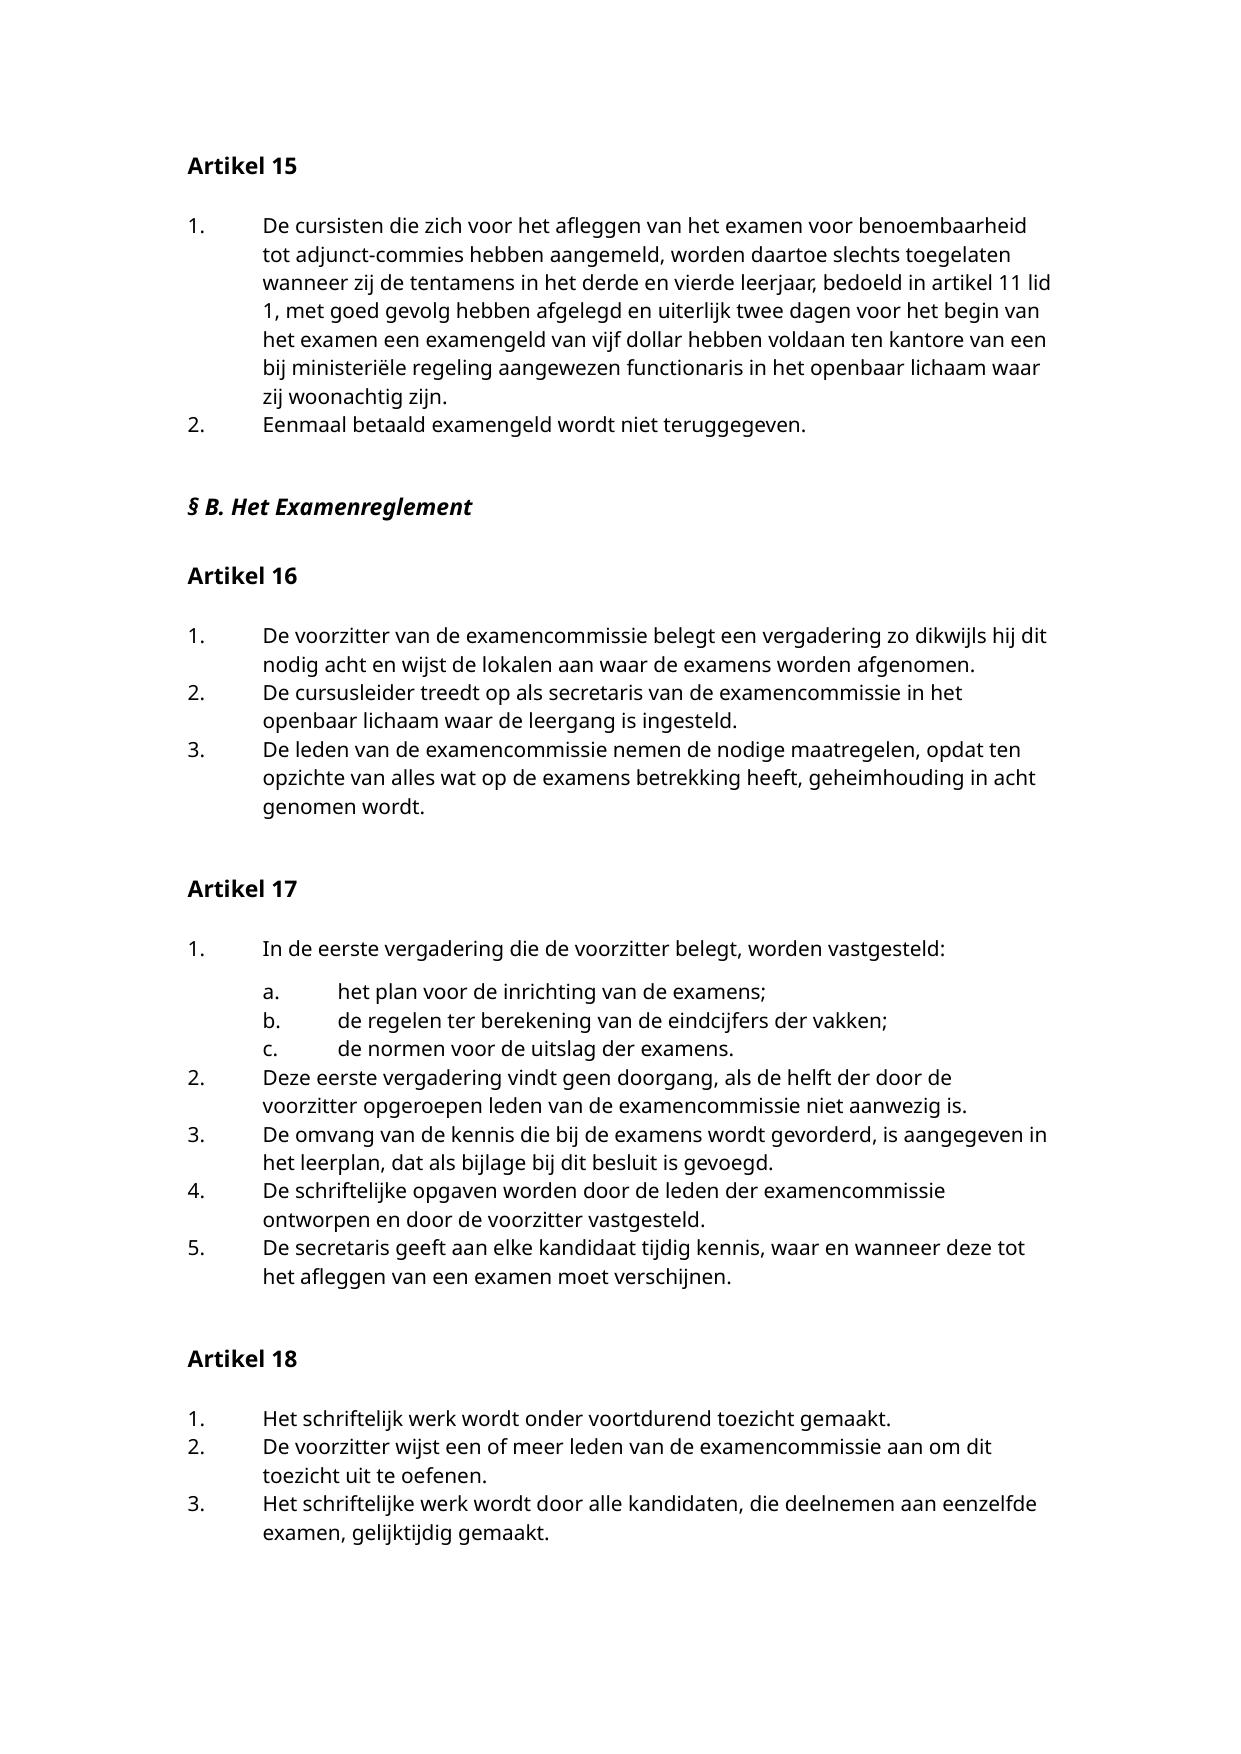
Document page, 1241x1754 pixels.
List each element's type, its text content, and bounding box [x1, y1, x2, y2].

list Het schriftelijke werk wordt door alle kandidaten, die deelnemen aan eenzelfde examen, gelijktijdig gemaakt. [187, 1489, 1053, 1546]
list het plan voor de inrichting van de examens; [262, 977, 1053, 1006]
subtitle Artikel 15 [187, 150, 1053, 181]
list De voorzitter van de examencommissie belegt een vergadering zo dikwijls hij dit nodig acht en wijst de lokalen aan waar de examens worden afgenomen. [187, 621, 1053, 678]
list De schriftelijke opgaven worden door de leden der examencommissie ontworpen en door de voorzitter vastgesteld. [187, 1177, 1053, 1233]
list De cursusleider treedt op als secretaris van de examencommissie in het openbaar lichaam waar de leergang is ingesteld. [187, 678, 1053, 735]
list de regelen ter berekening van de eindcijfers der vakken; [262, 1006, 1053, 1034]
list De cursisten die zich voor het afleggen van het examen voor benoembaarheid tot adjunct-commies hebben aangemeld, worden daartoe slechts toegelaten wanneer zij de tentamens in het derde en vierde leerjaar, bedoeld in artikel 11 lid 1, met goed gevolg hebben afgelegd en uiterlijk twee dagen voor het begin van het examen een examengeld van vijf dollar hebben voldaan ten kantore van een bij ministeriële regeling aangewezen functionaris in het openbaar lichaam waar zij woonachtig zijn. [187, 211, 1053, 410]
subtitle Artikel 18 [187, 1343, 1053, 1374]
subtitle § B. Het Examenreglement [187, 491, 1053, 522]
list De leden van de examencommissie nemen de nodige maatregelen, opdat ten opzichte van alles wat op de examens betrekking heeft, geheimhouding in acht genomen wordt. [187, 735, 1053, 820]
subtitle Artikel 16 [187, 560, 1053, 591]
list De omvang van de kennis die bij de examens wordt gevorderd, is aangegeven in het leerplan, dat als bijlage bij dit besluit is gevoegd. [187, 1120, 1053, 1177]
list Het schriftelijk werk wordt onder voortdurend toezicht gemaakt. [187, 1404, 1053, 1432]
list Eenmaal betaald examengeld wordt niet teruggegeven. [187, 410, 1053, 439]
list De voorzitter wijst een of meer leden van de examencommissie aan om dit toezicht uit te oefenen. [187, 1432, 1053, 1489]
subtitle Artikel 17 [187, 873, 1053, 904]
list de normen voor de uitslag der examens. [262, 1034, 1053, 1063]
list Deze eerste vergadering vindt geen doorgang, als de helft der door de voorzitter opgeroepen leden van de examencommissie niet aanwezig is. [187, 1063, 1053, 1120]
list De secretaris geeft aan elke kandidaat tijdig kennis, waar en wanneer deze tot het afleggen van een examen moet verschijnen. [187, 1233, 1053, 1290]
list In de eerste vergadering die de voorzitter belegt, worden vastgesteld: [187, 934, 1053, 962]
